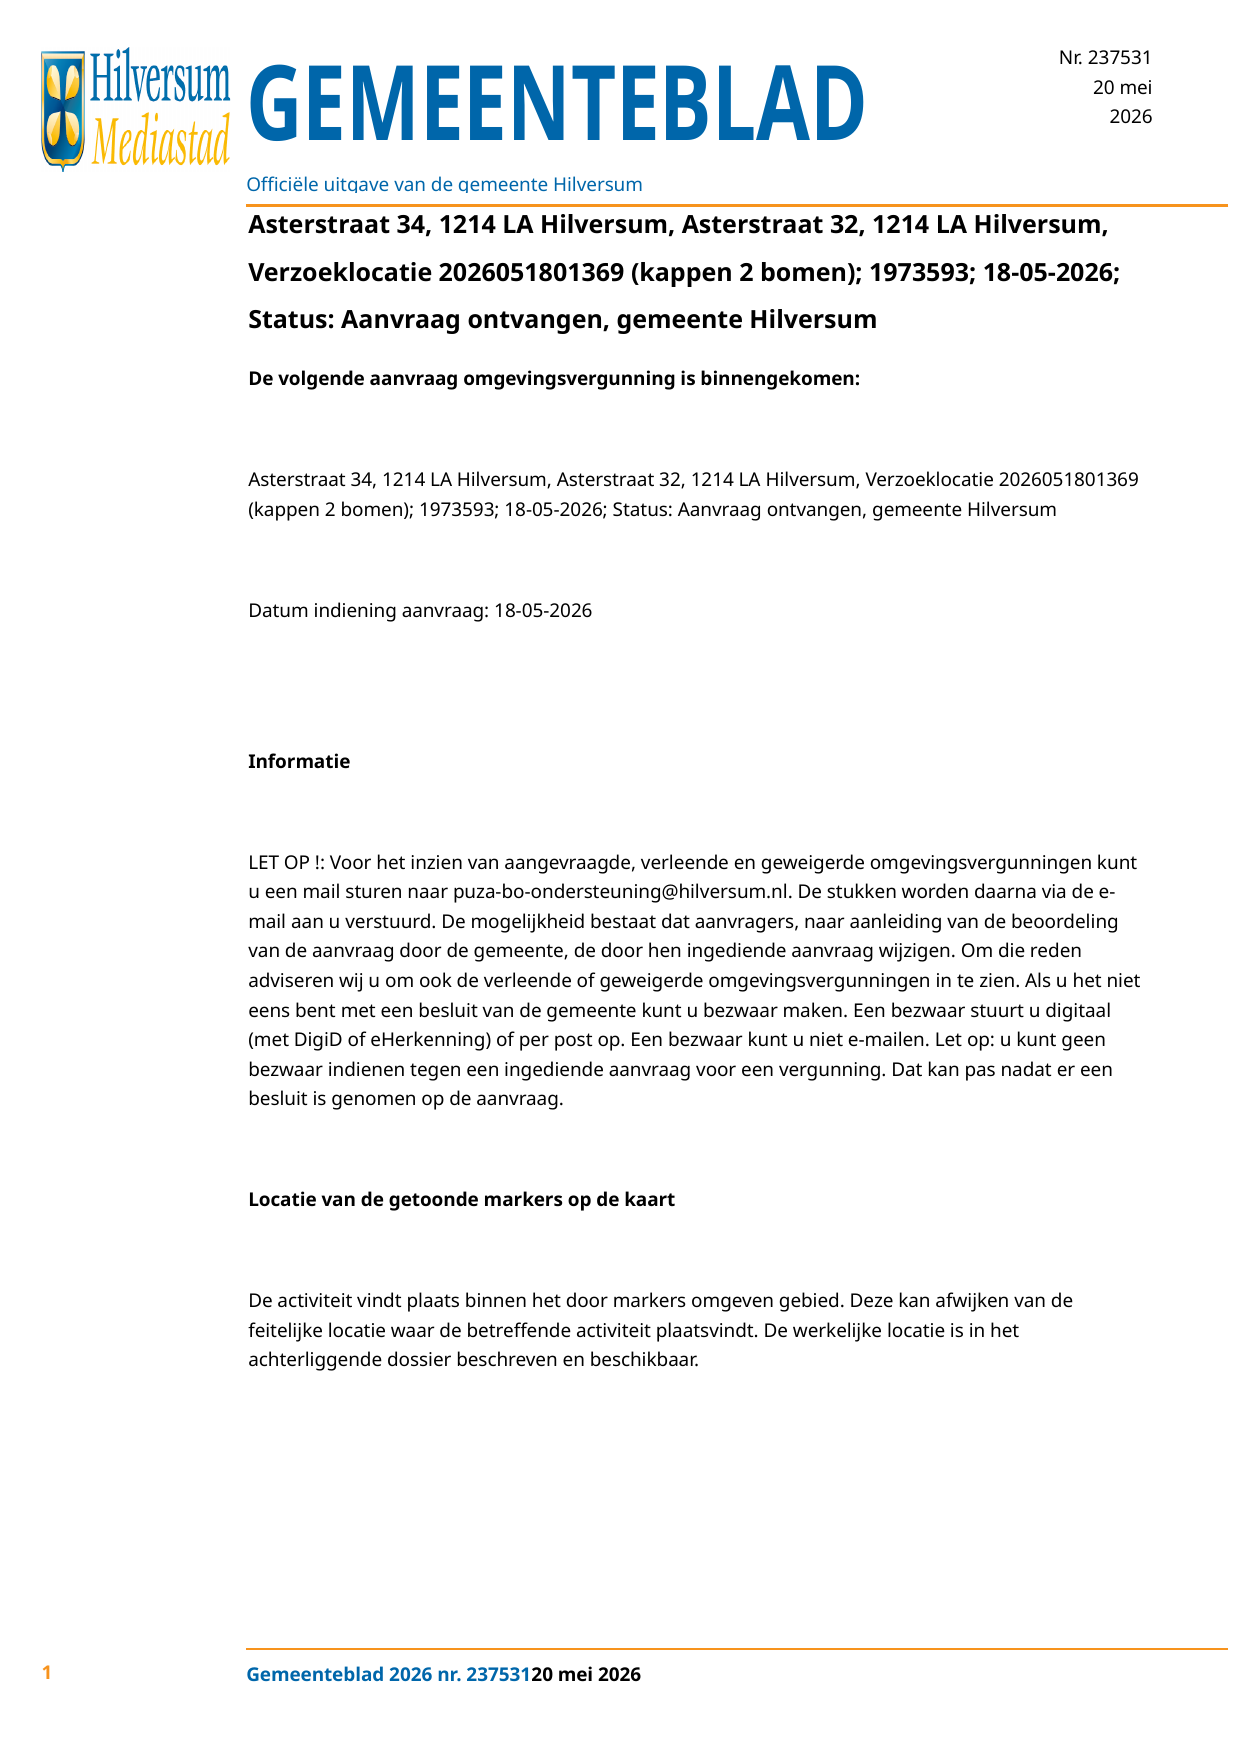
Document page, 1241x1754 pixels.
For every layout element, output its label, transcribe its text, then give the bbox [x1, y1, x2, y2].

text De volgende aanvraag omgevingsvergunning is binnengekomen: [248, 366, 1152, 391]
text Asterstraat 34, 1214 LA Hilversum, Asterstraat 32, 1214 LA Hilversum, Verzoeklocatie 2026051801369 (kappen 2 bomen); 1973593; 18-05-2026; Status: Aanvraag ontvangen, gemeente Hilversum [248, 466, 1152, 522]
text LET OP !: Voor het inzien van aangevraagde, verleende en geweigerde omgevingsvergunningen kunt u een mail sturen naar puza-bo-ondersteuning@hilversum.nl. De stukken worden daarna via de e-mail aan u verstuurd. De mogelijkheid bestaat dat aanvragers, naar aanleiding van de beoordeling van de aanvraag door de gemeente, de door hen ingediende aanvraag wijzigen. Om die reden adviseren wij u om ook de verleende of geweigerde omgevingsvergunningen in te zien. Als u het niet eens bent met een besluit van de gemeente kunt u bezwaar maken. Een bezwaar stuurt u digitaal (met DigiD of eHerkenning) of per post op. Een bezwaar kunt u niet e-mailen. Let op: u kunt geen bezwaar indienen tegen een ingediende aanvraag voor een vergunning. Dat kan pas nadat er een besluit is genomen op de aanvraag. [248, 849, 1152, 1111]
text Asterstraat 34, 1214 LA Hilversum, Asterstraat 32, 1214 LA Hilversum, Verzoeklocatie 2026051801369 (kappen 2 bomen); 1973593; 18-05-2026; Status: Aanvraag ontvangen, gemeente Hilversum [248, 207, 1152, 336]
text De activiteit vindt plaats binnen het door markers omgeven gebied. Deze kan afwijken van de feitelijke locatie waar de betreffende activiteit plaatsvindt. De werkelijke locatie is in het achterliggende dossier beschreven en beschikbaar. [248, 1287, 1152, 1372]
text Locatie van de getoonde markers op de kaart [248, 1186, 1152, 1212]
text Datum indiening aanvraag: 18-05-2026 [248, 597, 1152, 622]
picture [41, 47, 231, 172]
text Informatie [248, 748, 1152, 774]
